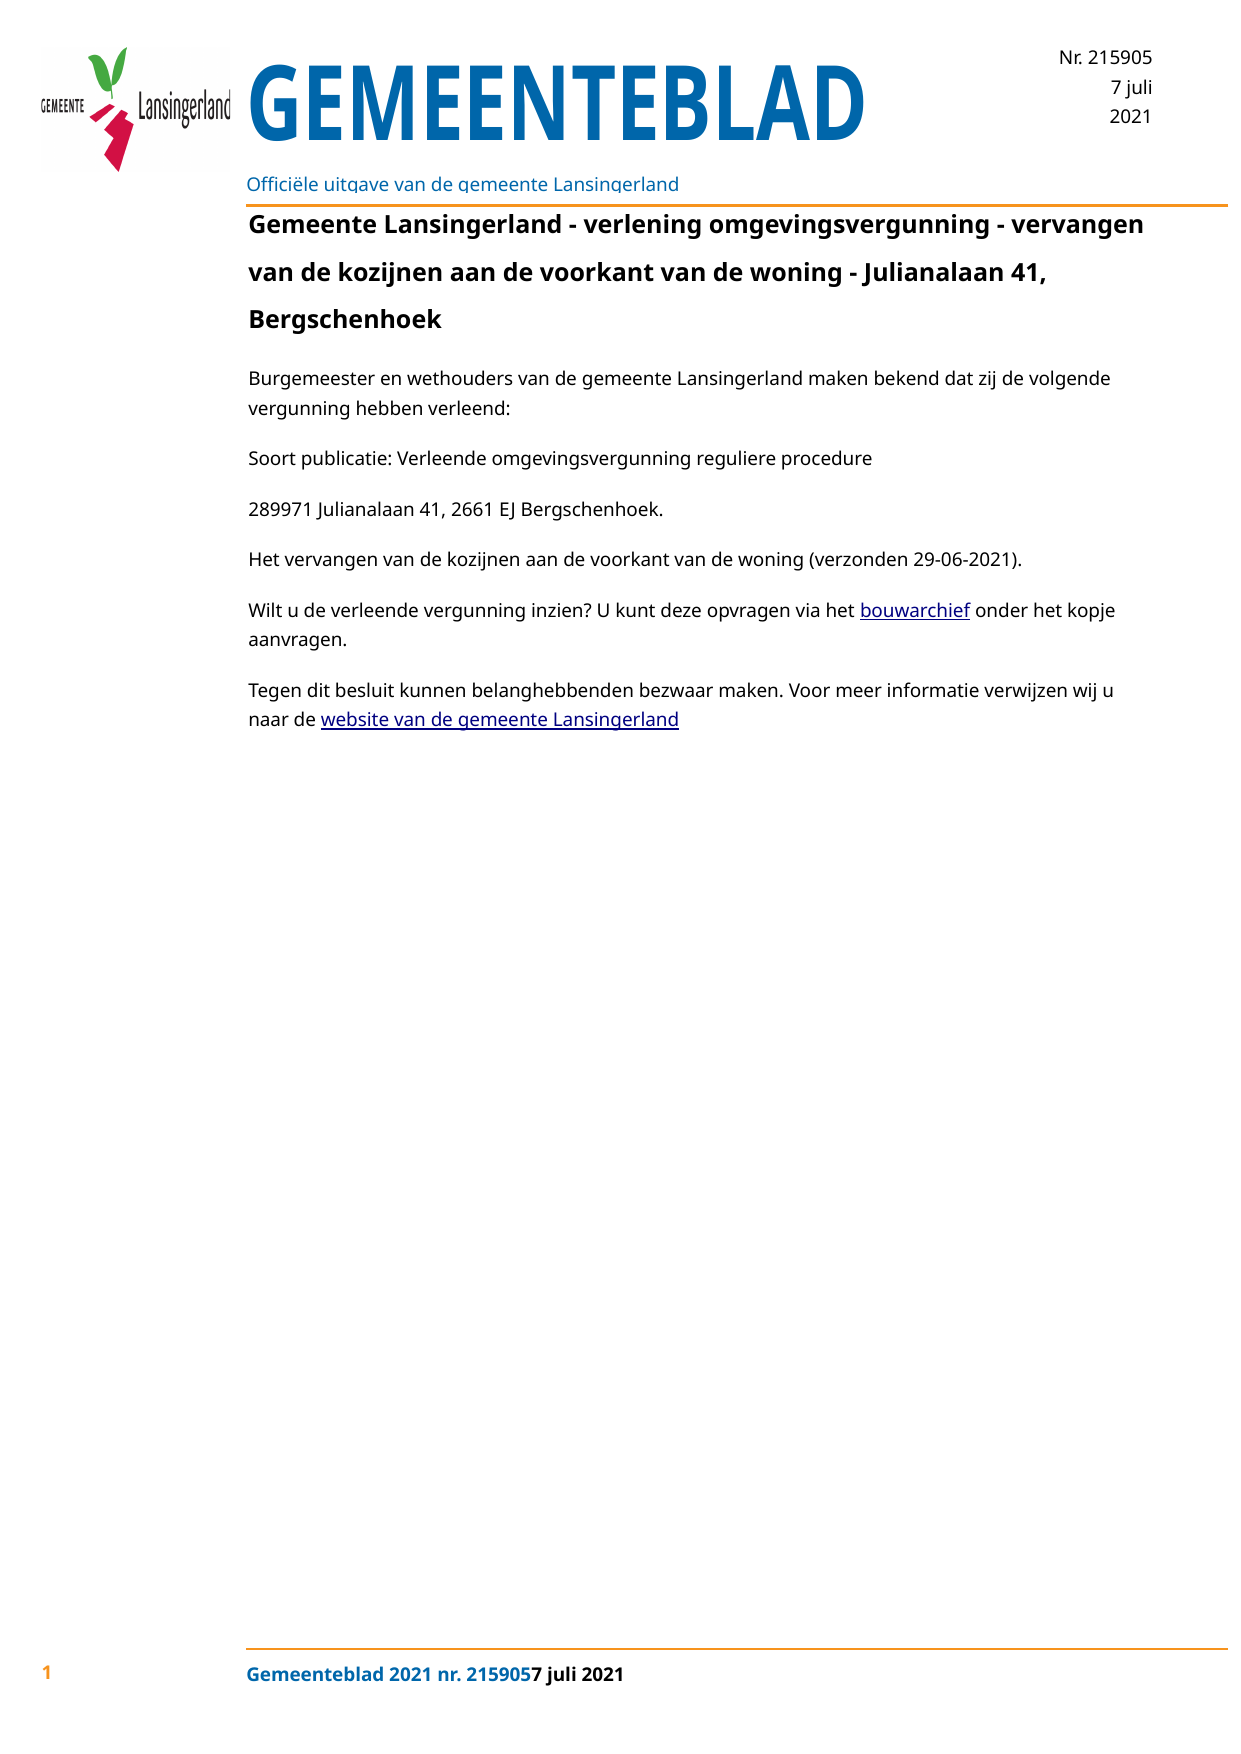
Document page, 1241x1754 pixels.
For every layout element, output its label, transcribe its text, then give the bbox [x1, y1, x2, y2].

text 289971 Julianalaan 41, 2661 EJ Bergschenhoek. [248, 496, 1152, 522]
text Tegen dit besluit kunnen belanghebbenden bezwaar maken. Voor meer informatie verwijzen wij u naar de website van de gemeente Lansingerland [248, 677, 1152, 732]
picture [41, 47, 231, 172]
text Burgemeester en wethouders van de gemeente Lansingerland maken bekend dat zij de volgende vergunning hebben verleend: [248, 366, 1152, 421]
text Gemeente Lansingerland - verlening omgevingsvergunning - vervangen van de kozijnen aan de voorkant van de woning - Julianalaan 41, Bergschenhoek [248, 207, 1152, 336]
text Het vervangen van de kozijnen aan de voorkant van de woning (verzonden 29-06-2021). [248, 546, 1152, 572]
text Soort publicatie: Verleende omgevingsvergunning reguliere procedure [248, 446, 1152, 471]
text Wilt u de verleende vergunning inzien? U kunt deze opvragen via het bouwarchief onder het kopje aanvragen. [248, 597, 1152, 652]
